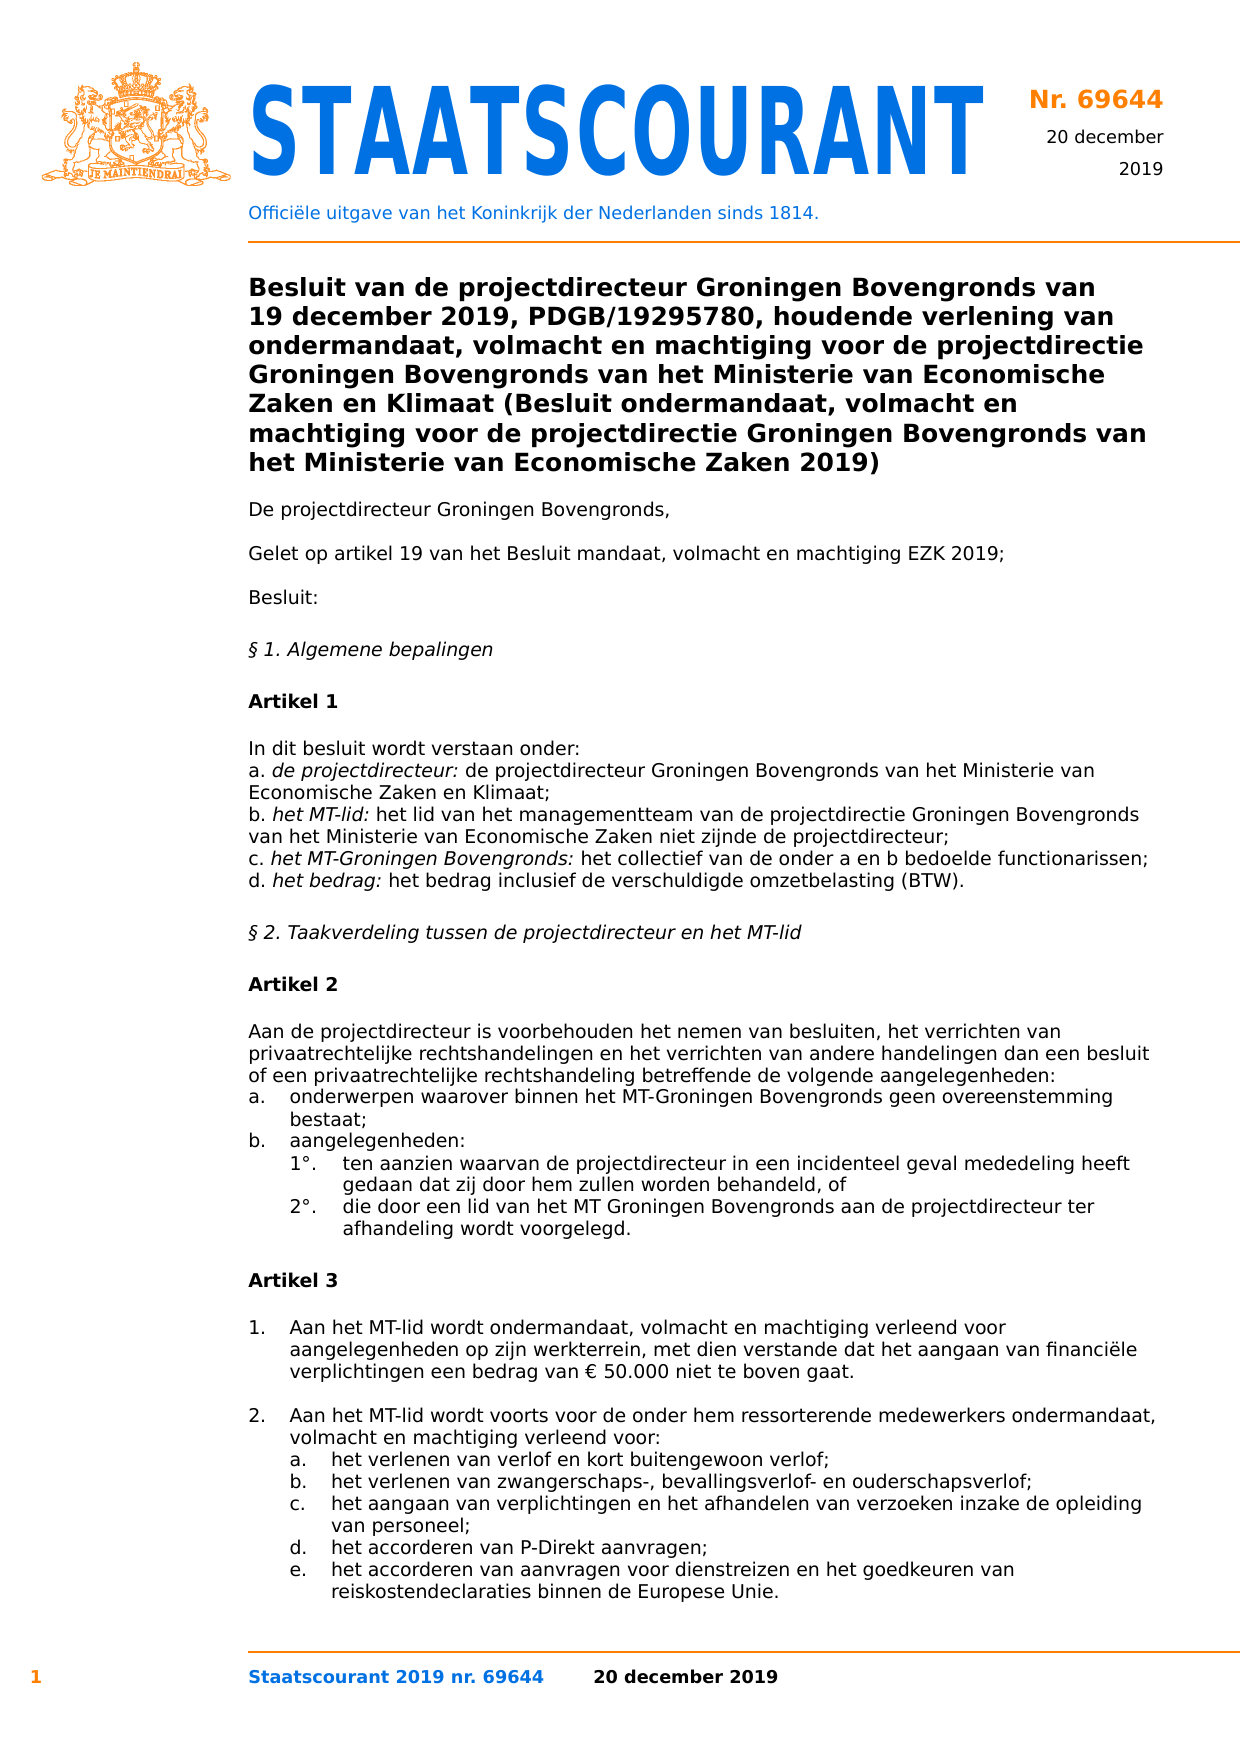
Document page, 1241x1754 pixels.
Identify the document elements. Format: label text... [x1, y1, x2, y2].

text a. het verlenen van verlof en kort buitengewoon verlof; [289, 1449, 1163, 1471]
text b. het MT-lid: het lid van het managementteam van de projectdirectie Groningen Bovengronds van het Ministerie van Economische Zaken niet zijnde de projectdirecteur; [248, 804, 1163, 848]
text c. het MT-Groningen Bovengronds: het collectief van de onder a en b bedoelde functionarissen; [248, 848, 1163, 869]
text b. het verlenen van zwangerschaps-, bevallingsverlof- en ouderschapsverlof; [289, 1471, 1163, 1493]
text 2. Aan het MT-lid wordt voorts voor de onder hem ressorterende medewerkers ondermandaat, volmacht en machtiging verleend voor: [248, 1405, 1163, 1449]
subtitle § 2. Taakverdeling tussen de projectdirecteur en het MT-lid [248, 922, 1163, 943]
text e. het accorderen van aanvragen voor dienstreizen en het goedkeuren van reiskostendeclaraties binnen de Europese Unie. [289, 1559, 1163, 1603]
text In dit besluit wordt verstaan onder: [248, 738, 1163, 760]
text a. de projectdirecteur: de projectdirecteur Groningen Bovengronds van het Ministerie van Economische Zaken en Klimaat; [248, 760, 1163, 804]
table_header STAATSCOURANT [248, 62, 998, 203]
text c. het aangaan van verplichtingen en het afhandelen van verzoeken inzake de opleiding van personeel; [289, 1493, 1163, 1537]
text d. het bedrag: het bedrag inclusief de verschuldigde omzetbelasting (BTW). [248, 869, 1163, 892]
text Besluit: [248, 587, 1163, 609]
text d. het accorderen van P-Direkt aanvragen; [289, 1537, 1163, 1559]
table_cell 20 december [998, 121, 1240, 153]
subtitle Artikel 1 [248, 691, 1163, 713]
picture [41, 62, 231, 186]
subtitle § 1. Algemene bepalingen [248, 639, 1163, 661]
text De projectdirecteur Groningen Bovengronds, [248, 499, 1163, 521]
text 2°. die door een lid van het MT Groningen Bovengronds aan de projectdirecteur ter afhandeling wordt voorgelegd. [289, 1196, 1163, 1240]
text Aan de projectdirecteur is voorbehouden het nemen van besluiten, het verrichten van privaatrechtelijke rechtshandelingen en het verrichten van andere handelingen dan een besluit of een privaatrechtelijke rechtshandeling betreffende de volgende aangelegenheden: [248, 1021, 1163, 1086]
subtitle Artikel 3 [248, 1270, 1163, 1292]
subtitle Artikel 2 [248, 973, 1163, 996]
table_header Nr. 69644 [998, 62, 1240, 121]
subtitle Besluit van de projectdirecteur Groningen Bovengronds van 19 december 2019, PDGB/19295780, houdende verlening van ondermandaat, volmacht en machtiging voor de projectdirectie Groningen Bovengronds van het Ministerie van Economische Zaken en Klimaat (Besluit ondermandaat, volmacht en machtiging voor de projectdirectie Groningen Bovengronds van het Ministerie van Economische Zaken 2019) [248, 273, 1163, 477]
table_cell Officiële uitgave van het Koninkrijk der Nederlanden sinds 1814. [248, 203, 1240, 241]
text a. onderwerpen waarover binnen het MT-Groningen Bovengronds geen overeenstemming bestaat; [248, 1086, 1163, 1130]
text 1. Aan het MT-lid wordt ondermandaat, volmacht en machtiging verleend voor aangelegenheden op zijn werkterrein, met dien verstande dat het aangaan van financiële verplichtingen een bedrag van € 50.000 niet te boven gaat. [248, 1317, 1163, 1383]
table_cell 2019 [998, 153, 1240, 203]
text 1°. ten aanzien waarvan de projectdirecteur in een incidenteel geval mededeling heeft gedaan dat zij door hem zullen worden behandeld, of [289, 1152, 1163, 1196]
text Gelet op artikel 19 van het Besluit mandaat, volmacht en machtiging EZK 2019; [248, 543, 1163, 565]
table_header [25, 62, 248, 241]
text b. aangelegenheden: [248, 1130, 1163, 1152]
